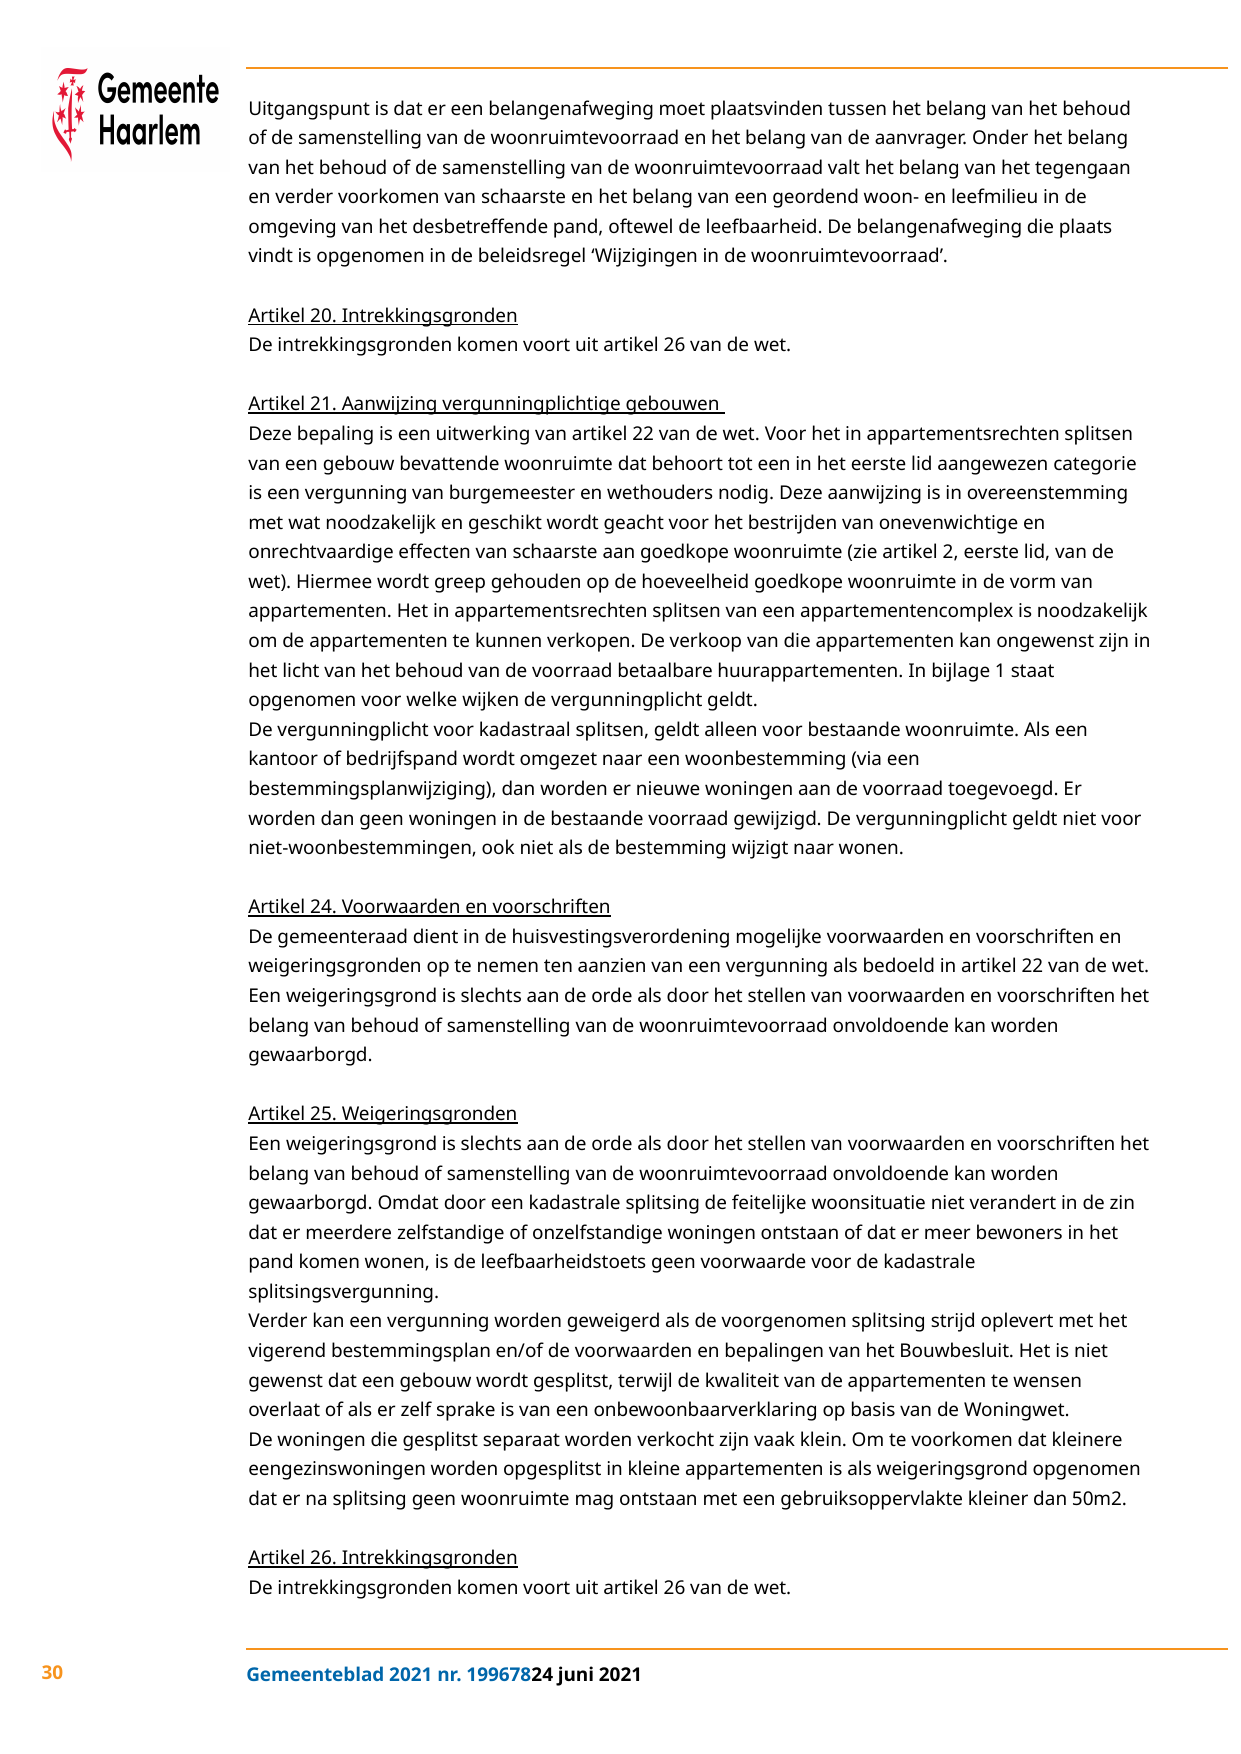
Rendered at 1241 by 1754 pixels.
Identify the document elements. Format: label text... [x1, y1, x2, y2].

picture [41, 47, 231, 172]
text Artikel 20. Intrekkingsgronden [248, 302, 1152, 328]
text De gemeenteraad dient in de huisvestingsverordening mogelijke voorwaarden en voorschriften en weigeringsgronden op te nemen ten aanzien van een vergunning als bedoeld in artikel 22 van de wet. Een weigeringsgrond is slechts aan de orde als door het stellen van voorwaarden en voorschriften het belang van behoud of samenstelling van de woonruimtevoorraad onvoldoende kan worden gewaarborgd. [248, 923, 1152, 1067]
text Een weigeringsgrond is slechts aan de orde als door het stellen van voorwaarden en voorschriften het belang van behoud of samenstelling van de woonruimtevoorraad onvoldoende kan worden gewaarborgd. Omdat door een kadastrale splitsing de feitelijke woonsituatie niet verandert in de zin dat er meerdere zelfstandige of onzelfstandige woningen ontstaan of dat er meer bewoners in het pand komen wonen, is de leefbaarheidstoets geen voorwaarde voor de kadastrale splitsingsvergunning. [248, 1130, 1152, 1304]
text Artikel 24. Voorwaarden en voorschriften [248, 893, 1152, 919]
text Artikel 21. Aanwijzing vergunningplichtige gebouwen [248, 391, 1152, 416]
text Verder kan een vergunning worden geweigerd als de voorgenomen splitsing strijd oplevert met het vigerend bestemmingsplan en/of de voorwaarden en bepalingen van het Bouwbesluit. Het is niet gewenst dat een gebouw wordt gesplitst, terwijl de kwaliteit van de appartementen te wensen overlaat of als er zelf sprake is van een onbewoonbaarverklaring op basis van de Woningwet. [248, 1308, 1152, 1422]
text Uitgangspunt is dat er een belangenafweging moet plaatsvinden tussen het belang van het behoud of de samenstelling van de woonruimtevoorraad en het belang van de aanvrager. Onder het belang van het behoud of de samenstelling van de woonruimtevoorraad valt het belang van het tegengaan en verder voorkomen van schaarste en het belang van een geordend woon- en leefmilieu in de omgeving van het desbetreffende pand, oftewel de leefbaarheid. De belangenafweging die plaats vindt is opgenomen in de beleidsregel ‘Wijzigingen in de woonruimtevoorraad’. [248, 95, 1152, 268]
text Deze bepaling is een uitwerking van artikel 22 van de wet. Voor het in appartementsrechten splitsen van een gebouw bevattende woonruimte dat behoort tot een in het eerste lid aangewezen categorie is een vergunning van burgemeester en wethouders nodig. Deze aanwijzing is in overeenstemming met wat noodzakelijk en geschikt wordt geacht voor het bestrijden van onevenwichtige en onrechtvaardige effecten van schaarste aan goedkope woonruimte (zie artikel 2, eerste lid, van de wet). Hiermee wordt greep gehouden op de hoeveelheid goedkope woonruimte in de vorm van appartementen. Het in appartementsrechten splitsen van een appartementencomplex is noodzakelijk om de appartementen te kunnen verkopen. De verkoop van die appartementen kan ongewenst zijn in het licht van het behoud van de voorraad betaalbare huurappartementen. In bijlage 1 staat opgenomen voor welke wijken de vergunningplicht geldt. [248, 420, 1152, 712]
text De vergunningplicht voor kadastraal splitsen, geldt alleen voor bestaande woonruimte. Als een kantoor of bedrijfspand wordt omgezet naar een woonbestemming (via een bestemmingsplanwijziging), dan worden er nieuwe woningen aan de voorraad toegevoegd. Er worden dan geen woningen in de bestaande voorraad gewijzigd. De vergunningplicht geldt niet voor niet-woonbestemmingen, ook niet als de bestemming wijzigt naar wonen. [248, 716, 1152, 860]
text Artikel 25. Weigeringsgronden [248, 1101, 1152, 1126]
text De intrekkingsgronden komen voort uit artikel 26 van de wet. [248, 1574, 1152, 1600]
text Artikel 26. Intrekkingsgronden [248, 1544, 1152, 1570]
text De intrekkingsgronden komen voort uit artikel 26 van de wet. [248, 331, 1152, 357]
text De woningen die gesplitst separaat worden verkocht zijn vaak klein. Om te voorkomen dat kleinere eengezinswoningen worden opgesplitst in kleine appartementen is als weigeringsgrond opgenomen dat er na splitsing geen woonruimte mag ontstaan met een gebruiksoppervlakte kleiner dan 50m2. [248, 1426, 1152, 1511]
